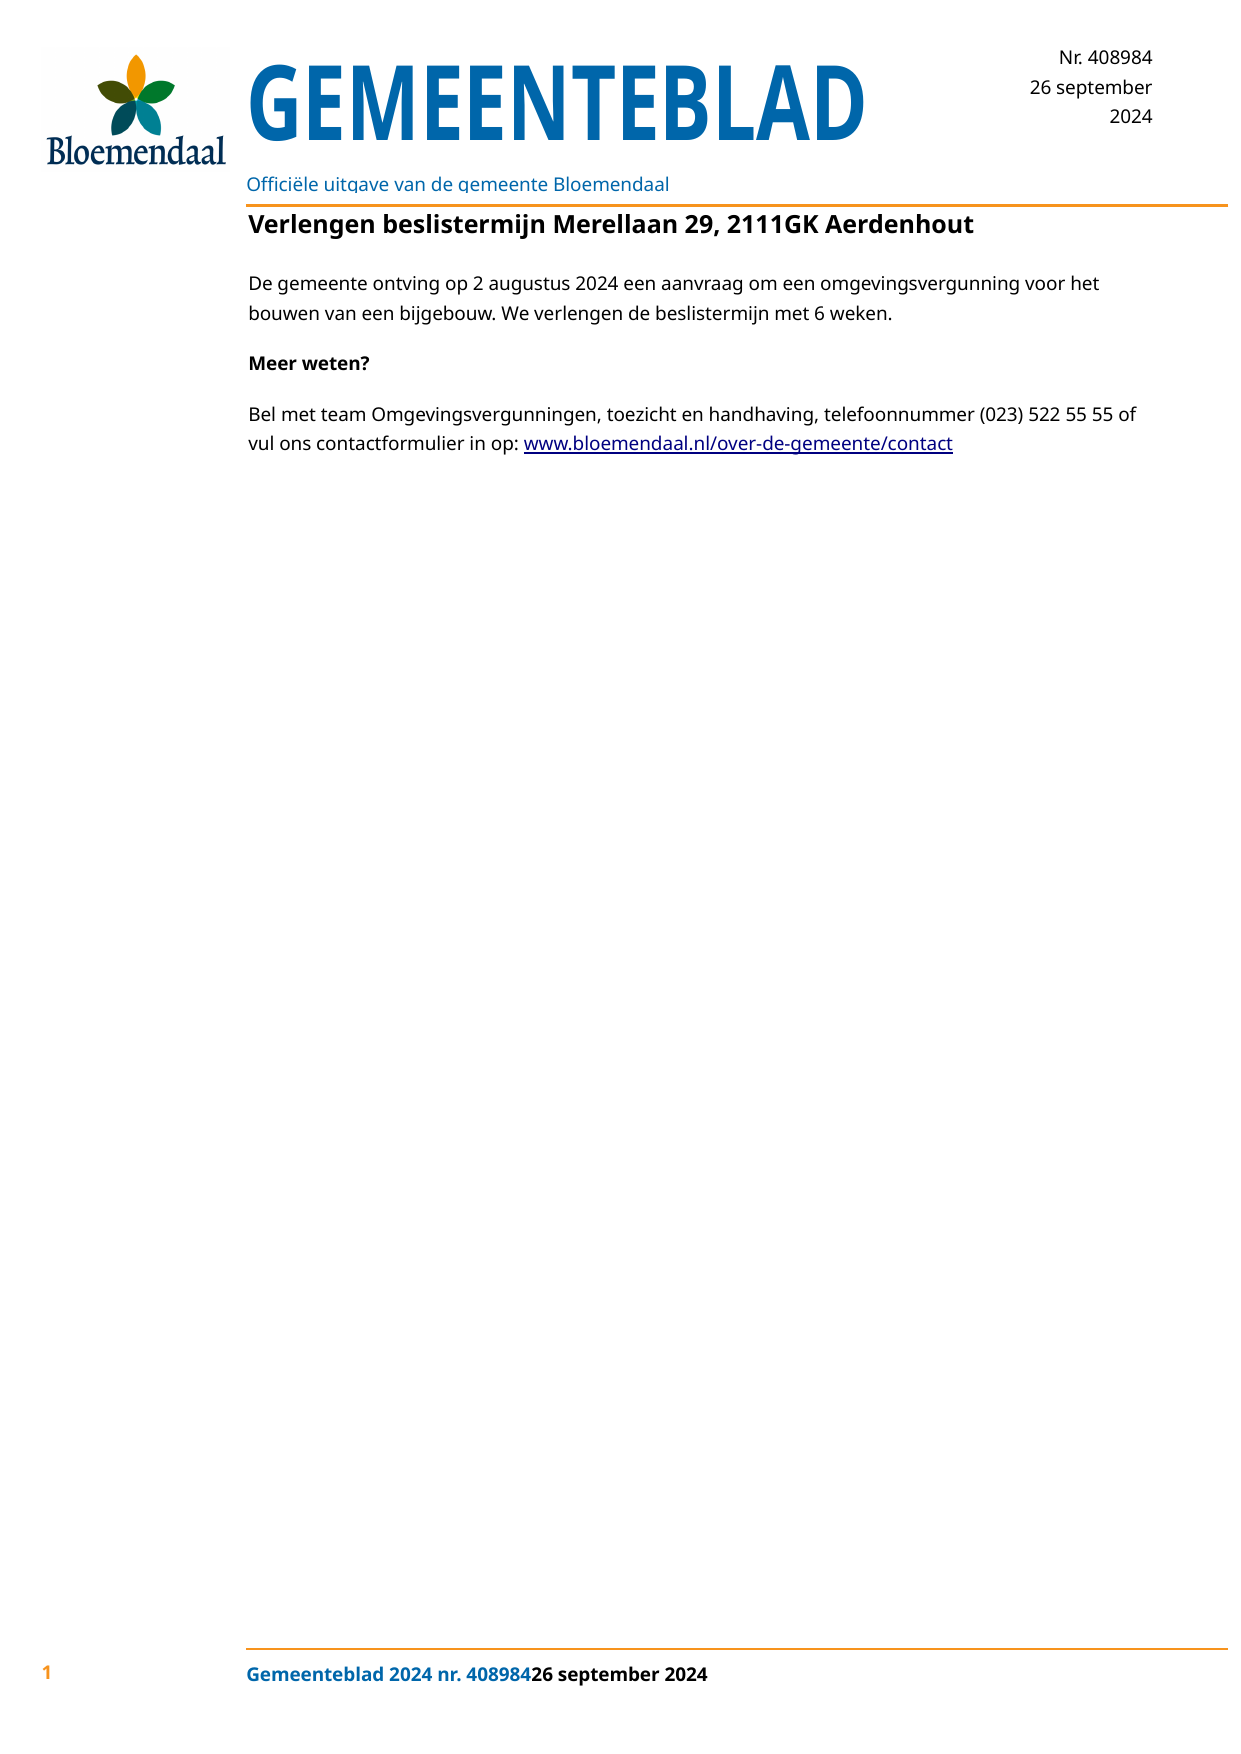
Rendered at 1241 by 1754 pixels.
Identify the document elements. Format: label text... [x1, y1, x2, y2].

text De gemeente ontving op 2 augustus 2024 een aanvraag om een omgevingsvergunning voor het bouwen van een bijgebouw. We verlengen de beslistermijn met 6 weken. [248, 270, 1152, 326]
text Bel met team Omgevingsvergunningen, toezicht en handhaving, telefoonnummer (023) 522 55 55 of vul ons contactformulier in op: www.bloemendaal.nl/over-de-gemeente/contact [248, 401, 1152, 456]
text Meer weten? [248, 350, 1152, 376]
picture [41, 47, 231, 172]
text Verlengen beslistermijn Merellaan 29, 2111GK Aerdenhout [248, 207, 1152, 241]
